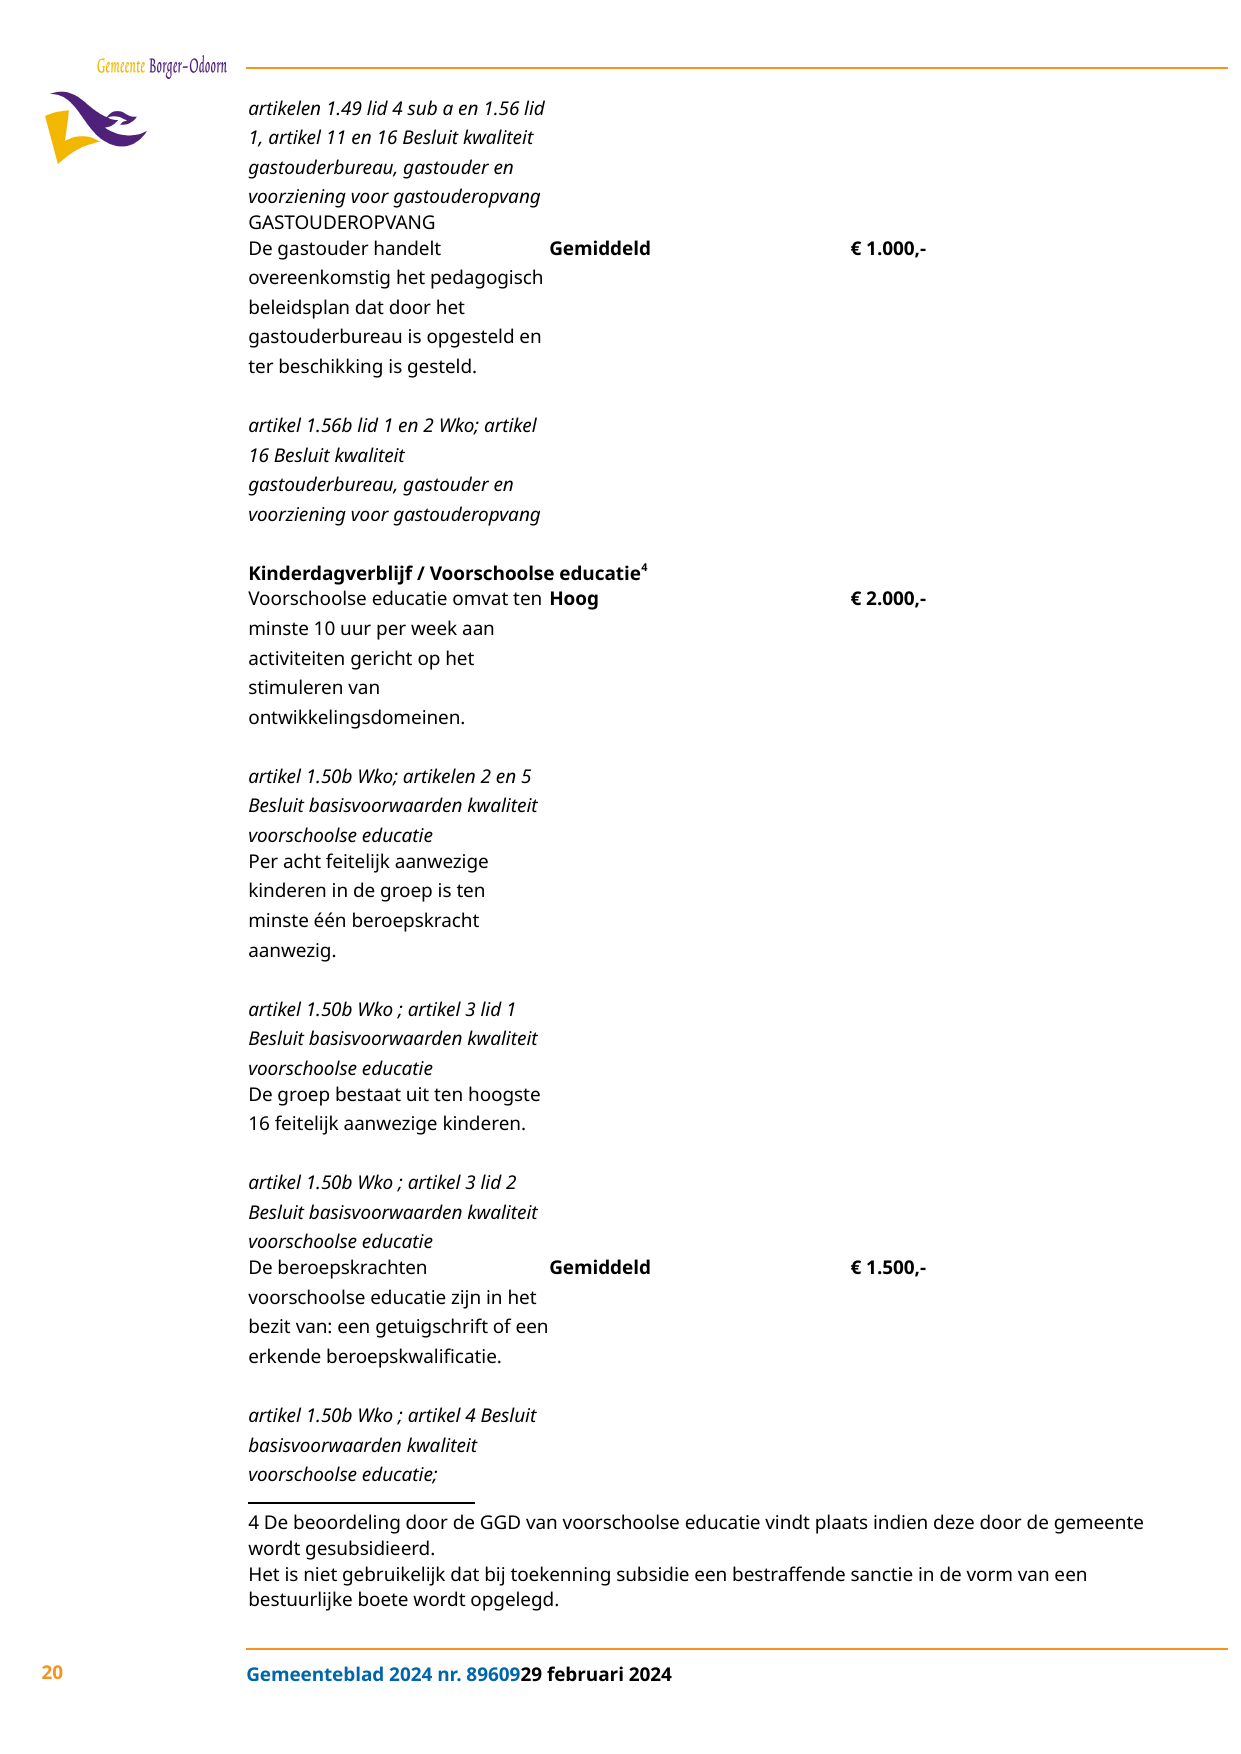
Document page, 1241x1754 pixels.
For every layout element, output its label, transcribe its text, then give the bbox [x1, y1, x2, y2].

table_cell € 1.000,- [850, 235, 1152, 527]
table_cell Per acht feitelijk aanwezige kinderen in de groep is ten minste één beroepskracht aanwezig. artikel 1.50b Wko ; artikel 3 lid 1 Besluit basisvoorwaarden kwaliteit voorschoolse educatie [248, 848, 549, 1081]
table_header Kinderdagverblijf / Voorschoolse educatie [248, 560, 1152, 586]
picture [41, 47, 231, 172]
table_cell Gemiddeld [549, 1255, 850, 1487]
table_cell De beroepskrachten voorschoolse educatie zijn in het bezit van: een getuigschrift of een erkende beroepskwalificatie. artikel 1.50b Wko ; artikel 4 Besluit basisvoorwaarden kwaliteit voorschoolse educatie; [248, 1255, 549, 1487]
table_cell [549, 95, 850, 209]
table_cell € 1.500,- [850, 1255, 1152, 1487]
table_cell De groep bestaat uit ten hoogste 16 feitelijk aanwezige kinderen. artikel 1.50b Wko ; artikel 3 lid 2 Besluit basisvoorwaarden kwaliteit voorschoolse educatie [248, 1081, 549, 1254]
table_cell € 2.000,- [850, 586, 1152, 1254]
table_cell artikelen 1.49 lid 4 sub a en 1.56 lid 1, artikel 11 en 16 Besluit kwaliteit gastouderbureau, gastouder en voorziening voor gastouderopvang [248, 95, 549, 209]
table_cell Voorschoolse educatie omvat ten minste 10 uur per week aan activiteiten gericht op het stimuleren van ontwikkelingsdomeinen. artikel 1.50b Wko; artikelen 2 en 5 Besluit basisvoorwaarden kwaliteit voorschoolse educatie [248, 586, 549, 848]
table_cell GASTOUDEROPVANG [248, 209, 1152, 235]
table_cell Gemiddeld [549, 235, 850, 527]
table_cell [850, 95, 1152, 209]
table_cell Hoog [549, 586, 850, 1254]
table_cell De gastouder handelt overeenkomstig het pedagogisch beleidsplan dat door het gastouderbureau is opgesteld en ter beschikking is gesteld. artikel 1.56b lid 1 en 2 Wko; artikel 16 Besluit kwaliteit gastouderbureau, gastouder en voorziening voor gastouderopvang [248, 235, 549, 527]
